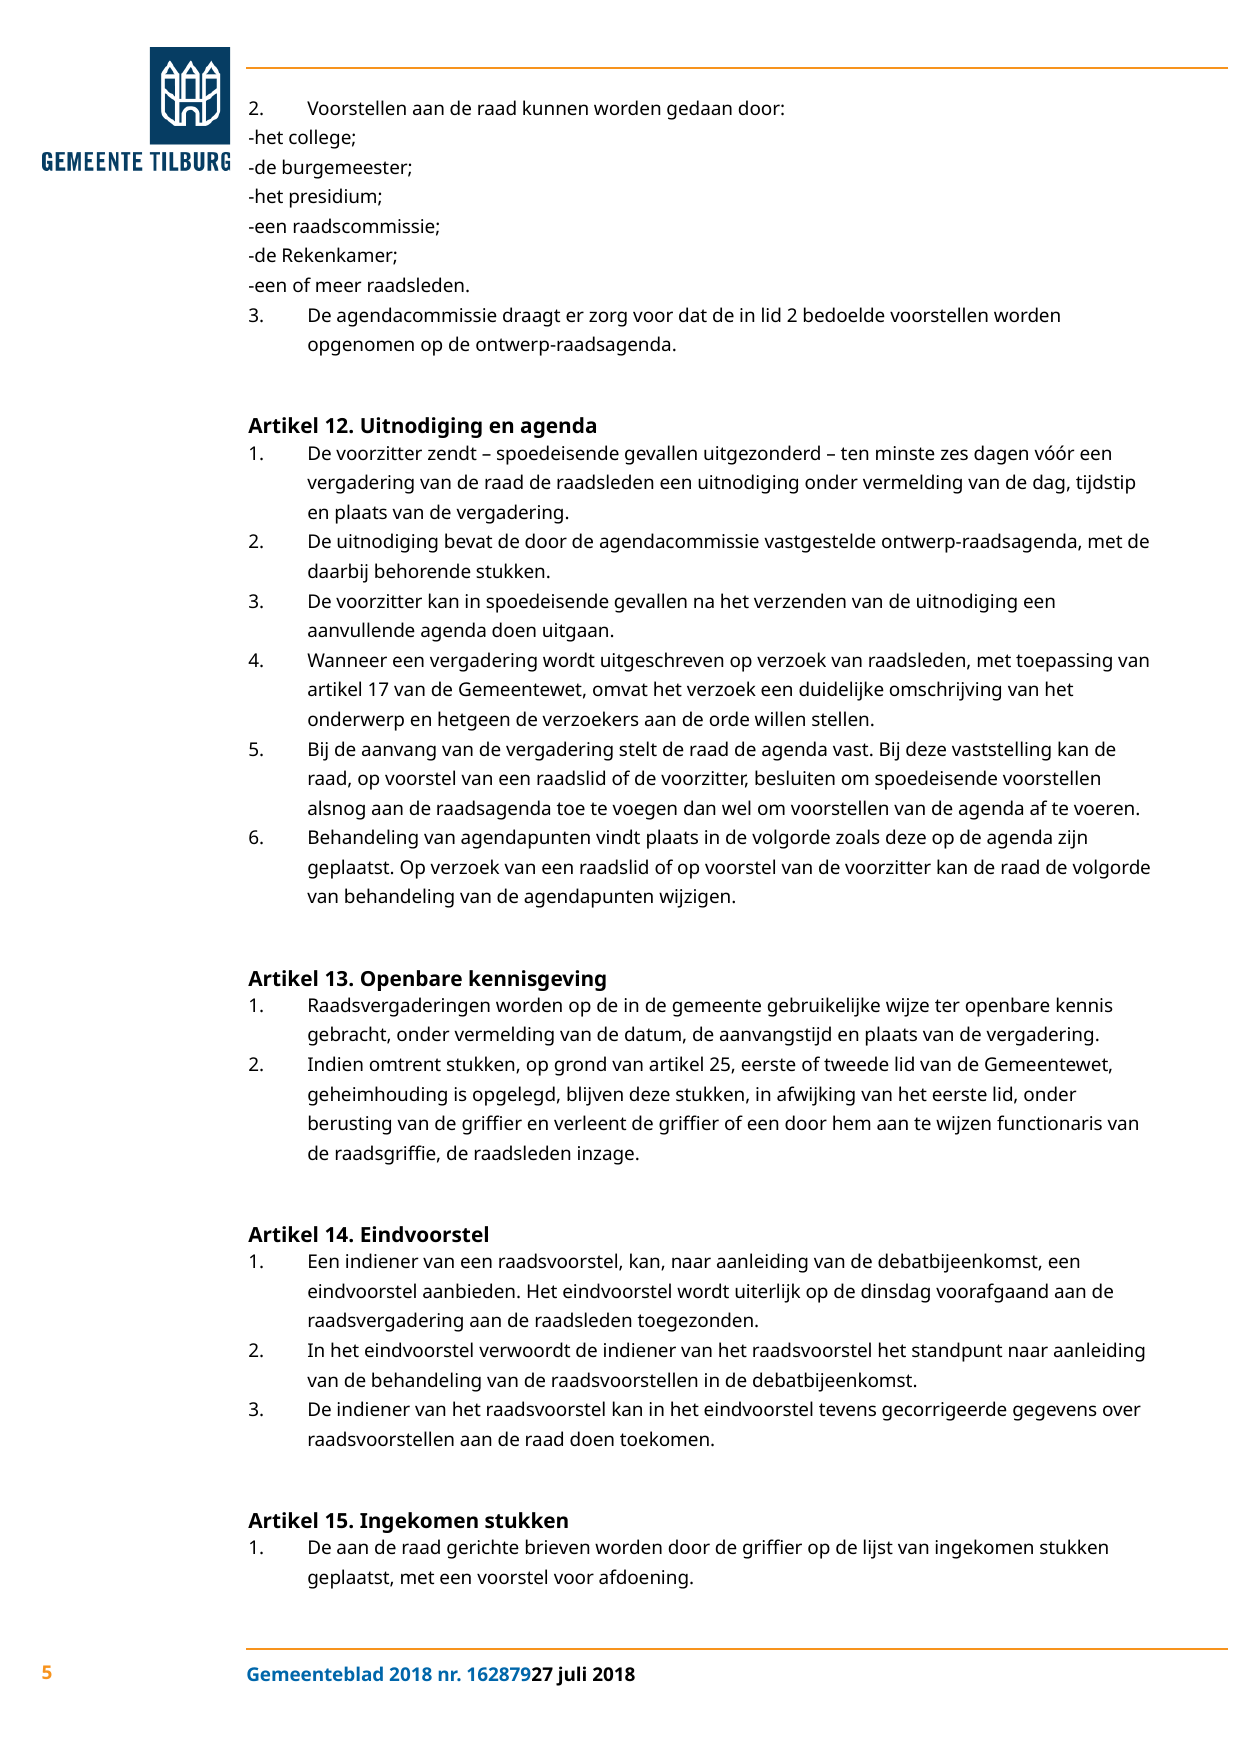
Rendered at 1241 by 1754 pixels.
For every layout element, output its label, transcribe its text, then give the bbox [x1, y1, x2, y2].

text -het presidium; [248, 183, 1152, 209]
text Artikel 13. Openbare kennisgeving [248, 964, 1152, 992]
list De uitnodiging bevat de door de agendacommissie vastgestelde ontwerp-raadsagenda, met de daarbij behorende stukken. [248, 529, 1152, 584]
text -de Rekenkamer; [248, 243, 1152, 268]
list De voorzitter zendt – spoedeisende gevallen uitgezonderd – ten minste zes dagen vóór een vergadering van de raad de raadsleden een uitnodiging onder vermelding van de dag, tijdstip en plaats van de vergadering. [248, 440, 1152, 525]
list Raadsvergaderingen worden op de in de gemeente gebruikelijke wijze ter openbare kennis gebracht, onder vermelding van de datum, de aanvangstijd en plaats van de vergadering. [248, 992, 1152, 1047]
list In het eindvoorstel verwoordt de indiener van het raadsvoorstel het standpunt naar aanleiding van de behandeling van de raadsvoorstellen in de debatbijeenkomst. [248, 1337, 1152, 1392]
list Voorstellen aan de raad kunnen worden gedaan door: [248, 95, 1152, 121]
list Indien omtrent stukken, op grond van artikel 25, eerste of tweede lid van de Gemeentewet, geheimhouding is opgelegd, blijven deze stukken, in afwijking van het eerste lid, onder berusting van de griffier en verleent de griffier of een door hem aan te wijzen functionaris van de raadsgriffie, de raadsleden inzage. [248, 1051, 1152, 1166]
list De agendacommissie draagt er zorg voor dat de in lid 2 bedoelde voorstellen worden opgenomen op de ontwerp-raadsagenda. [248, 302, 1152, 357]
text Artikel 14. Eindvoorstel [248, 1220, 1152, 1248]
text -het college; [248, 124, 1152, 150]
text -een raadscommissie; [248, 213, 1152, 239]
picture [41, 47, 231, 172]
text -de burgemeester; [248, 154, 1152, 180]
list Een indiener van een raadsvoorstel, kan, naar aanleiding van de debatbijeenkomst, een eindvoorstel aanbieden. Het eindvoorstel wordt uiterlijk op de dinsdag voorafgaand aan de raadsvergadering aan de raadsleden toegezonden. [248, 1248, 1152, 1333]
text -een of meer raadsleden. [248, 272, 1152, 298]
text Artikel 15. Ingekomen stukken [248, 1506, 1152, 1534]
list De aan de raad gerichte brieven worden door de griffier op de lijst van ingekomen stukken geplaatst, met een voorstel voor afdoening. [248, 1534, 1152, 1590]
list Bij de aanvang van de vergadering stelt de raad de agenda vast. Bij deze vaststelling kan de raad, op voorstel van een raadslid of de voorzitter, besluiten om spoedeisende voorstellen alsnog aan de raadsagenda toe te voegen dan wel om voorstellen van de agenda af te voeren. [248, 736, 1152, 821]
list De indiener van het raadsvoorstel kan in het eindvoorstel tevens gecorrigeerde gegevens over raadsvoorstellen aan de raad doen toekomen. [248, 1396, 1152, 1452]
list Behandeling van agendapunten vindt plaats in de volgorde zoals deze op de agenda zijn geplaatst. Op verzoek van een raadslid of op voorstel van de voorzitter kan de raad de volgorde van behandeling van de agendapunten wijzigen. [248, 824, 1152, 909]
text Artikel 12. Uitnodiging en agenda [248, 411, 1152, 440]
list De voorzitter kan in spoedeisende gevallen na het verzenden van de uitnodiging een aanvullende agenda doen uitgaan. [248, 588, 1152, 643]
list Wanneer een vergadering wordt uitgeschreven op verzoek van raadsleden, met toepassing van artikel 17 van de Gemeentewet, omvat het verzoek een duidelijke omschrijving van het onderwerp en hetgeen de verzoekers aan de orde willen stellen. [248, 647, 1152, 732]
